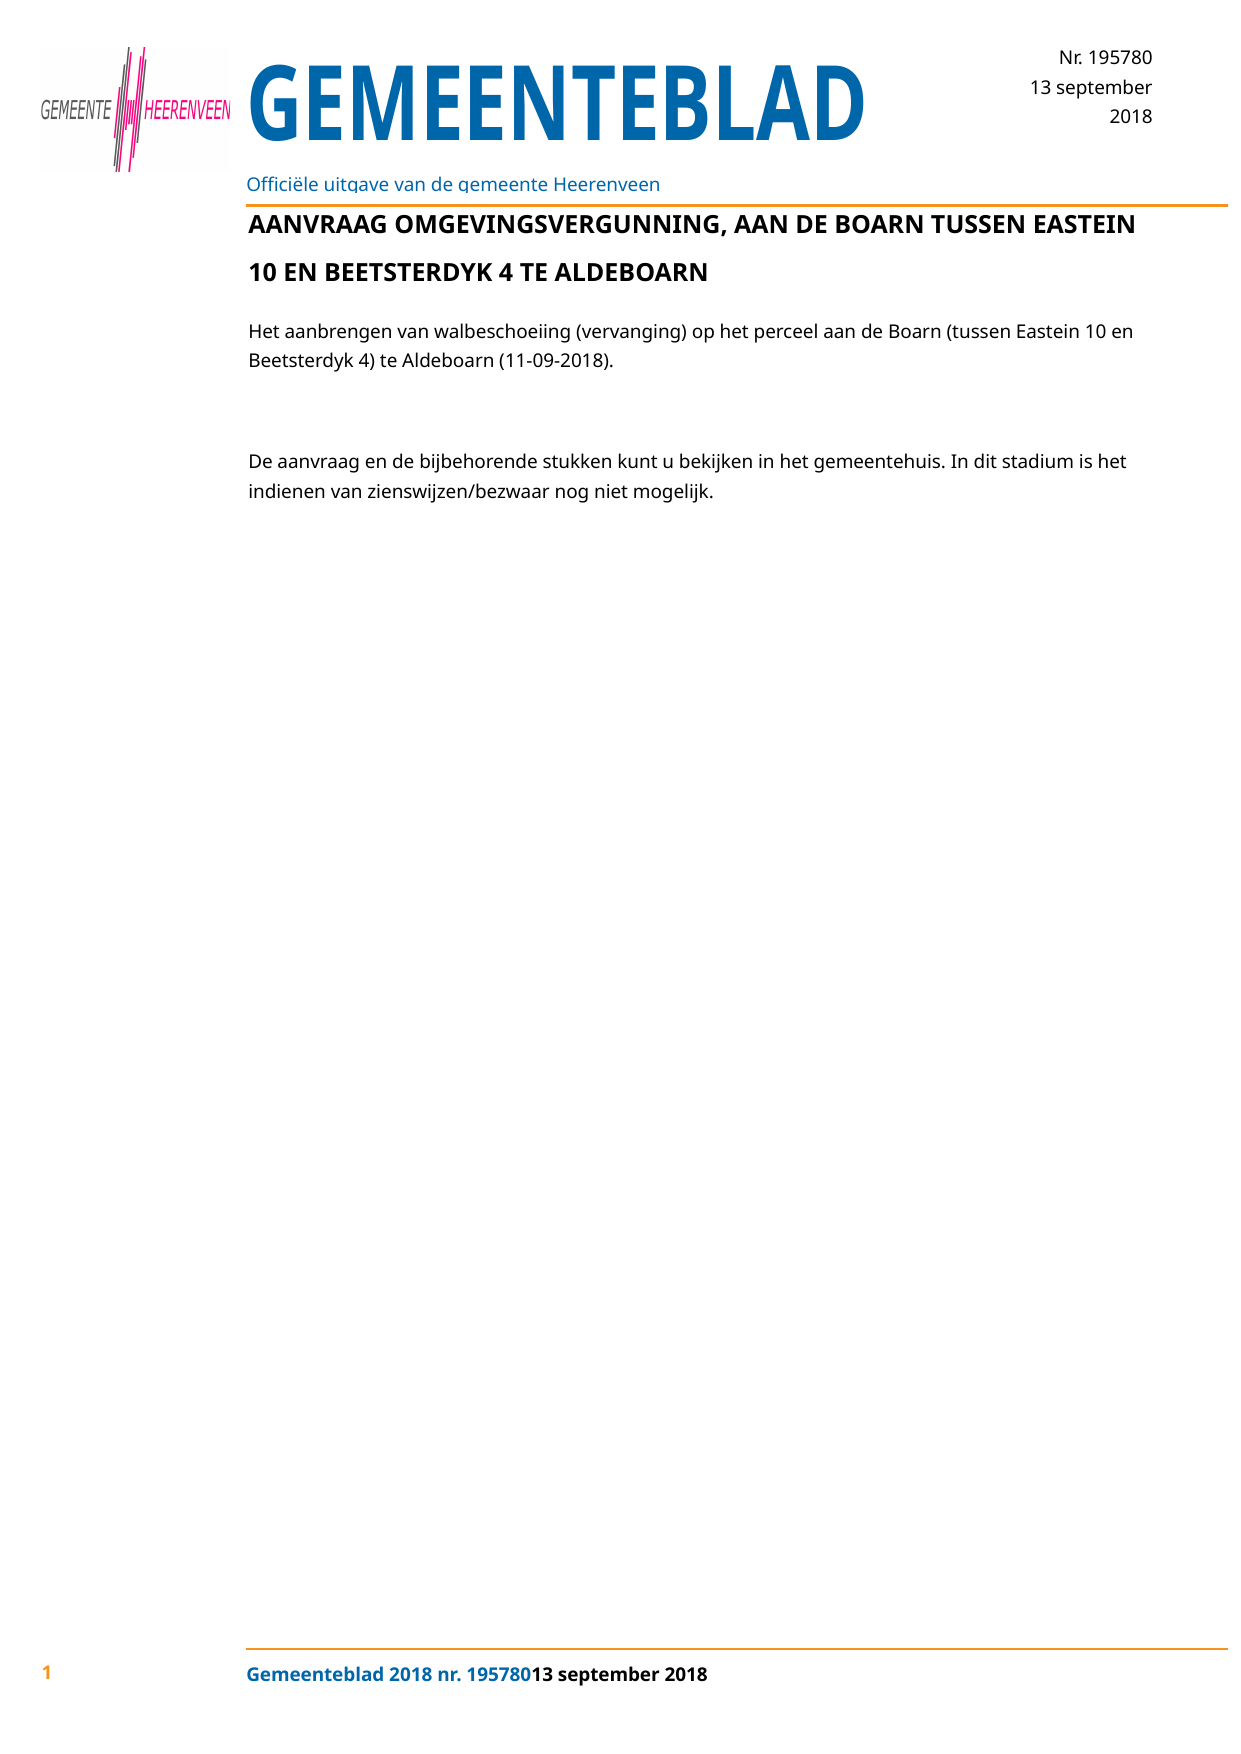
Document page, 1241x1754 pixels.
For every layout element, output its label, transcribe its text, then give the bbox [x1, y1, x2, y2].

text Het aanbrengen van walbeschoeiing (vervanging) op het perceel aan de Boarn (tussen Eastein 10 en Beetsterdyk 4) te Aldeboarn (11-09-2018). [248, 318, 1152, 373]
picture [41, 47, 231, 172]
text De aanvraag en de bijbehorende stukken kunt u bekijken in het gemeentehuis. In dit stadium is het indienen van zienswijzen/bezwaar nog niet mogelijk. [248, 448, 1152, 504]
text AANVRAAG OMGEVINGSVERGUNNING, AAN DE BOARN TUSSEN EASTEIN 10 EN BEETSTERDYK 4 TE ALDEBOARN [248, 207, 1152, 288]
